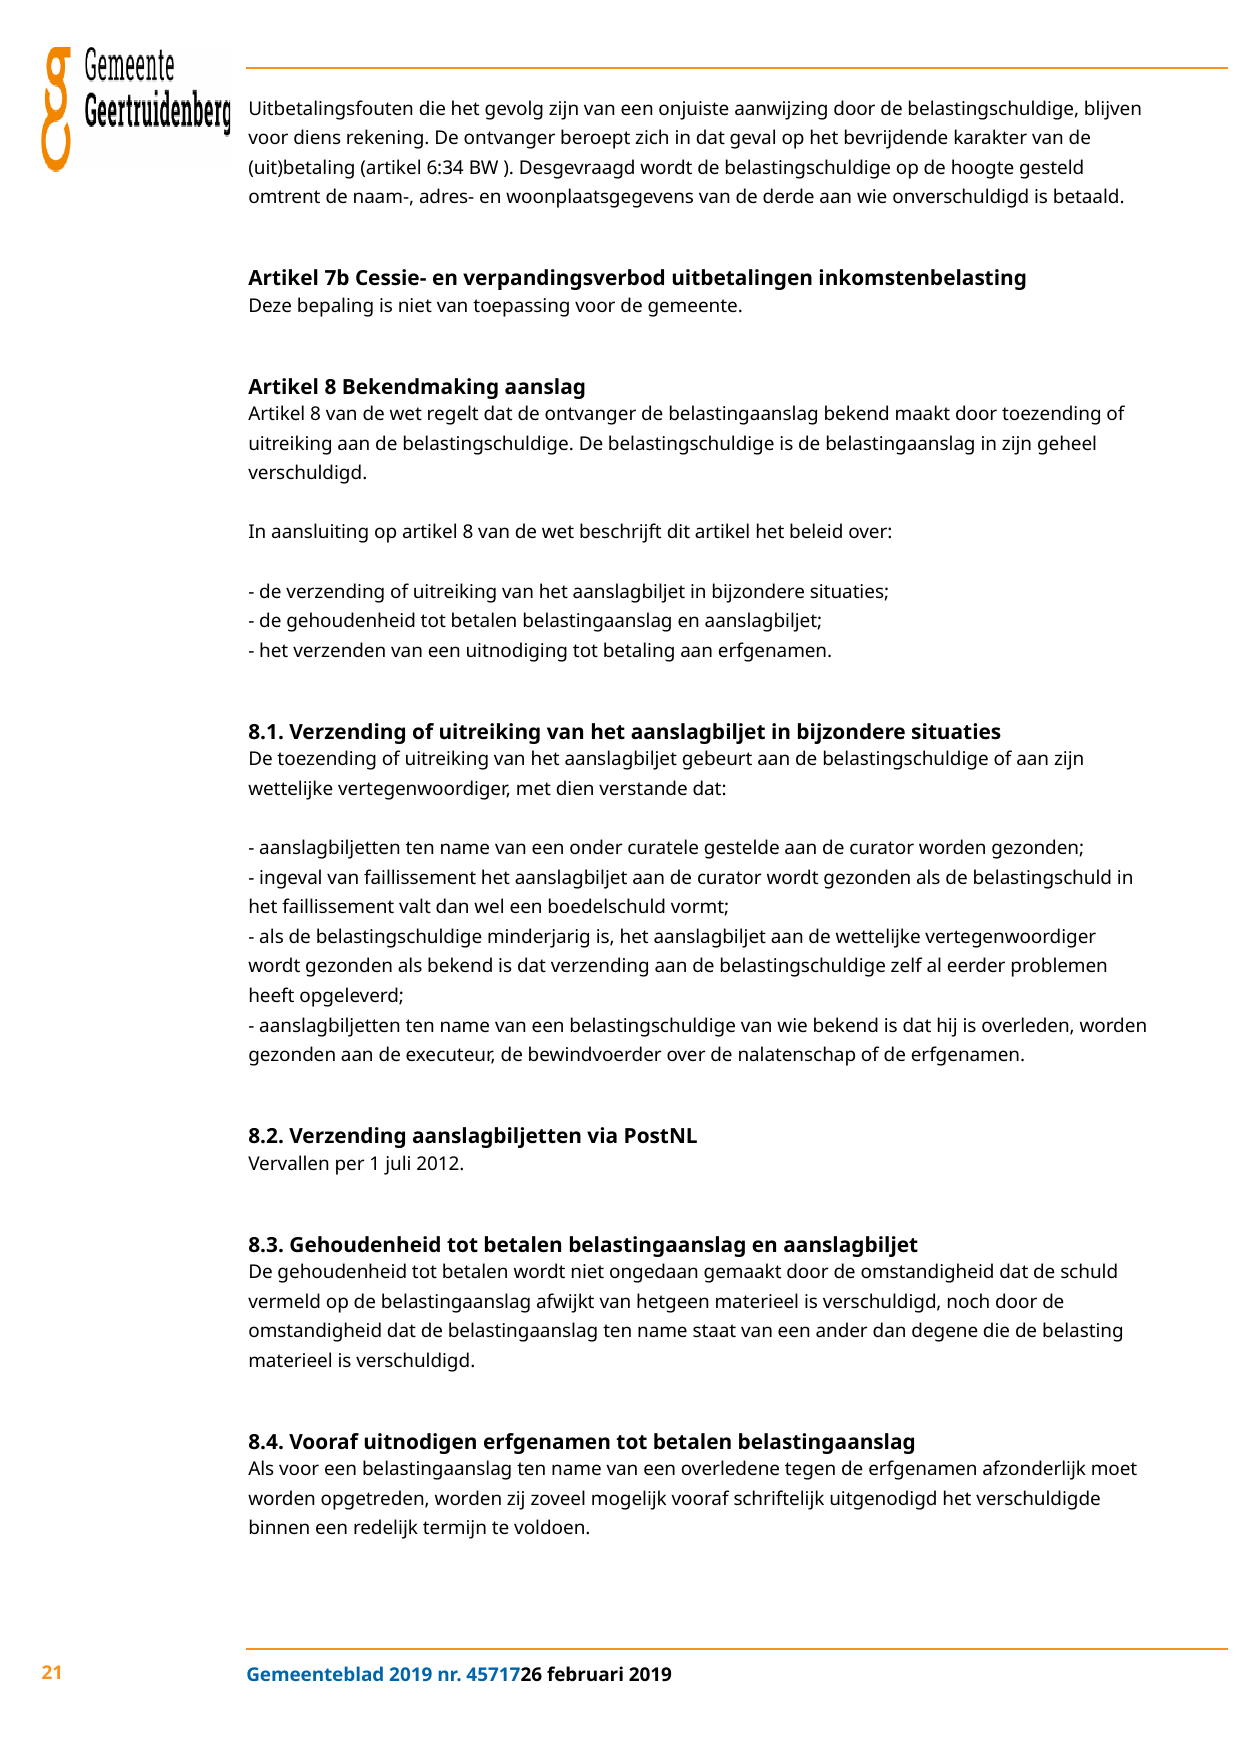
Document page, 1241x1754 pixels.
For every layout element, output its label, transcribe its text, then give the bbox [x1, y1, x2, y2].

text De gehoudenheid tot betalen wordt niet ongedaan gemaakt door de omstandigheid dat de schuld vermeld op de belastingaanslag afwijkt van hetgeen materieel is verschuldigd, noch door de omstandigheid dat de belastingaanslag ten name staat van een ander dan degene die de belasting materieel is verschuldigd. [248, 1258, 1152, 1373]
text De toezending of uitreiking van het aanslagbiljet gebeurt aan de belastingschuldige of aan zijn wettelijke vertegenwoordiger, met dien verstande dat: [248, 746, 1152, 801]
text Artikel 8 van de wet regelt dat de ontvanger de belastingaanslag bekend maakt door toezending of uitreiking aan de belastingschuldige. De belastingschuldige is de belastingaanslag in zijn geheel verschuldigd. [248, 400, 1152, 485]
text 8.2. Verzending aanslagbiljetten via PostNL [248, 1121, 1152, 1150]
text Vervallen per 1 juli 2012. [248, 1150, 1152, 1176]
text - aanslagbiljetten ten name van een belastingschuldige van wie bekend is dat hij is overleden, worden gezonden aan de executeur, de bewindvoerder over de nalatenschap of de erfgenamen. [248, 1012, 1152, 1067]
text - de verzending of uitreiking van het aanslagbiljet in bijzondere situaties; [248, 578, 1152, 604]
text Artikel 8 Bekendmaking aanslag [248, 372, 1152, 400]
text - het verzenden van een uitnodiging tot betaling aan erfgenamen. [248, 637, 1152, 663]
text 8.4. Vooraf uitnodigen erfgenamen tot betalen belastingaanslag [248, 1427, 1152, 1455]
text - ingeval van faillissement het aanslagbiljet aan de curator wordt gezonden als de belastingschuld in het faillissement valt dan wel een boedelschuld vormt; [248, 864, 1152, 919]
picture [41, 47, 231, 172]
text Artikel 7b Cessie- en verpandingsverbod uitbetalingen inkomstenbelasting [248, 263, 1152, 292]
text 8.3. Gehoudenheid tot betalen belastingaanslag en aanslagbiljet [248, 1230, 1152, 1258]
text 8.1. Verzending of uitreiking van het aanslagbiljet in bijzondere situaties [248, 717, 1152, 746]
text Deze bepaling is niet van toepassing voor de gemeente. [248, 292, 1152, 318]
text - als de belastingschuldige minderjarig is, het aanslagbiljet aan de wettelijke vertegenwoordiger wordt gezonden als bekend is dat verzending aan de belastingschuldige zelf al eerder problemen heeft opgeleverd; [248, 923, 1152, 1008]
text - aanslagbiljetten ten name van een onder curatele gestelde aan de curator worden gezonden; [248, 834, 1152, 860]
text Uitbetalingsfouten die het gevolg zijn van een onjuiste aanwijzing door de belastingschuldige, blijven voor diens rekening. De ontvanger beroept zich in dat geval op het bevrijdende karakter van de (uit)betaling (artikel 6:34 BW ). Desgevraagd wordt de belastingschuldige op de hoogte gesteld omtrent de naam-, adres- en woonplaatsgegevens van de derde aan wie onverschuldigd is betaald. [248, 95, 1152, 209]
text In aansluiting op artikel 8 van de wet beschrijft dit artikel het beleid over: [248, 519, 1152, 544]
text Als voor een belastingaanslag ten name van een overledene tegen de erfgenamen afzonderlijk moet worden opgetreden, worden zij zoveel mogelijk vooraf schriftelijk uitgenodigd het verschuldigde binnen een redelijk termijn te voldoen. [248, 1455, 1152, 1540]
text - de gehoudenheid tot betalen belastingaanslag en aanslagbiljet; [248, 607, 1152, 633]
